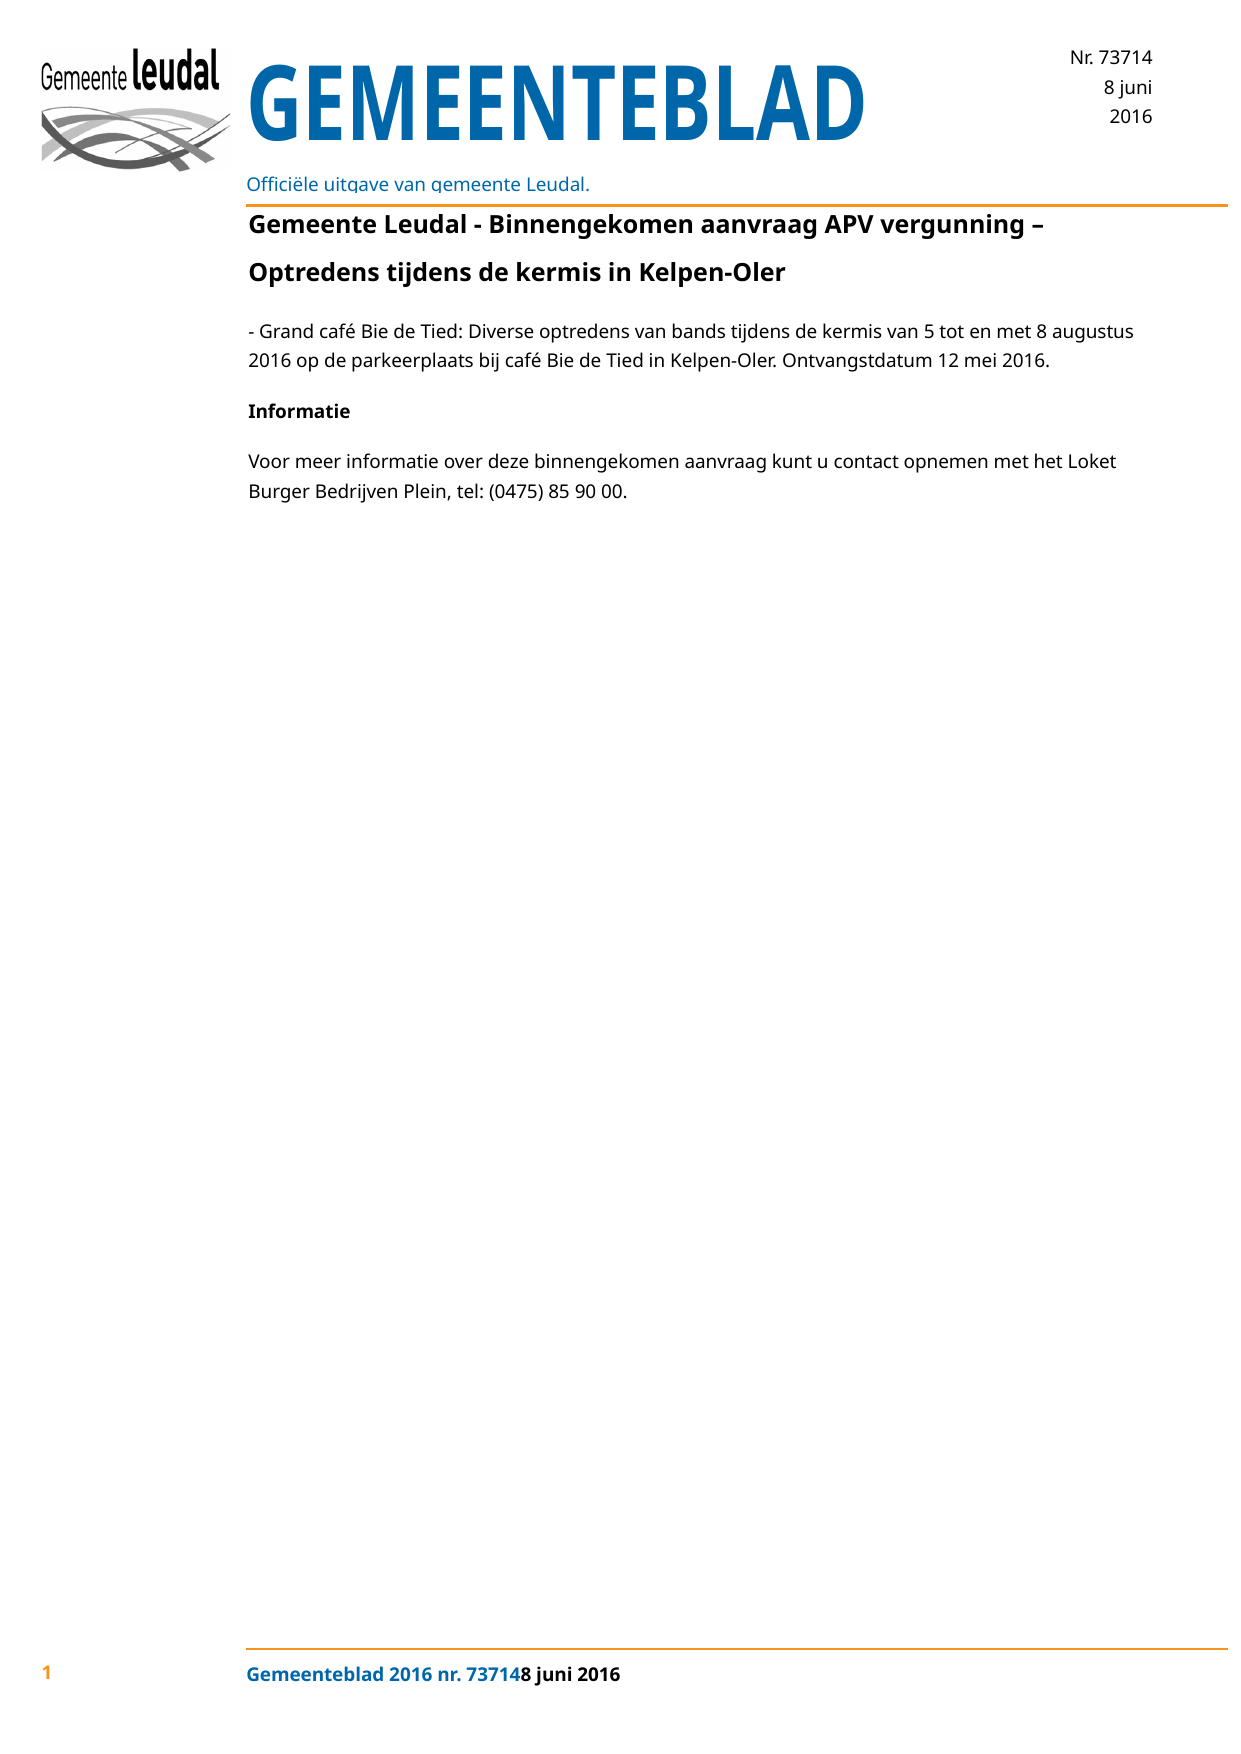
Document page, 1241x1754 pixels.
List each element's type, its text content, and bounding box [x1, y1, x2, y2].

text Gemeente Leudal - Binnengekomen aanvraag APV vergunning – Optredens tijdens de kermis in Kelpen-Oler [248, 207, 1152, 288]
text Informatie [248, 398, 1152, 424]
text Voor meer informatie over deze binnengekomen aanvraag kunt u contact opnemen met het Loket Burger Bedrijven Plein, tel: (0475) 85 90 00. [248, 448, 1152, 504]
picture [41, 47, 231, 172]
text - Grand café Bie de Tied: Diverse optredens van bands tijdens de kermis van 5 tot en met 8 augustus 2016 op de parkeerplaats bij café Bie de Tied in Kelpen-Oler. Ontvangstdatum 12 mei 2016. [248, 318, 1152, 373]
